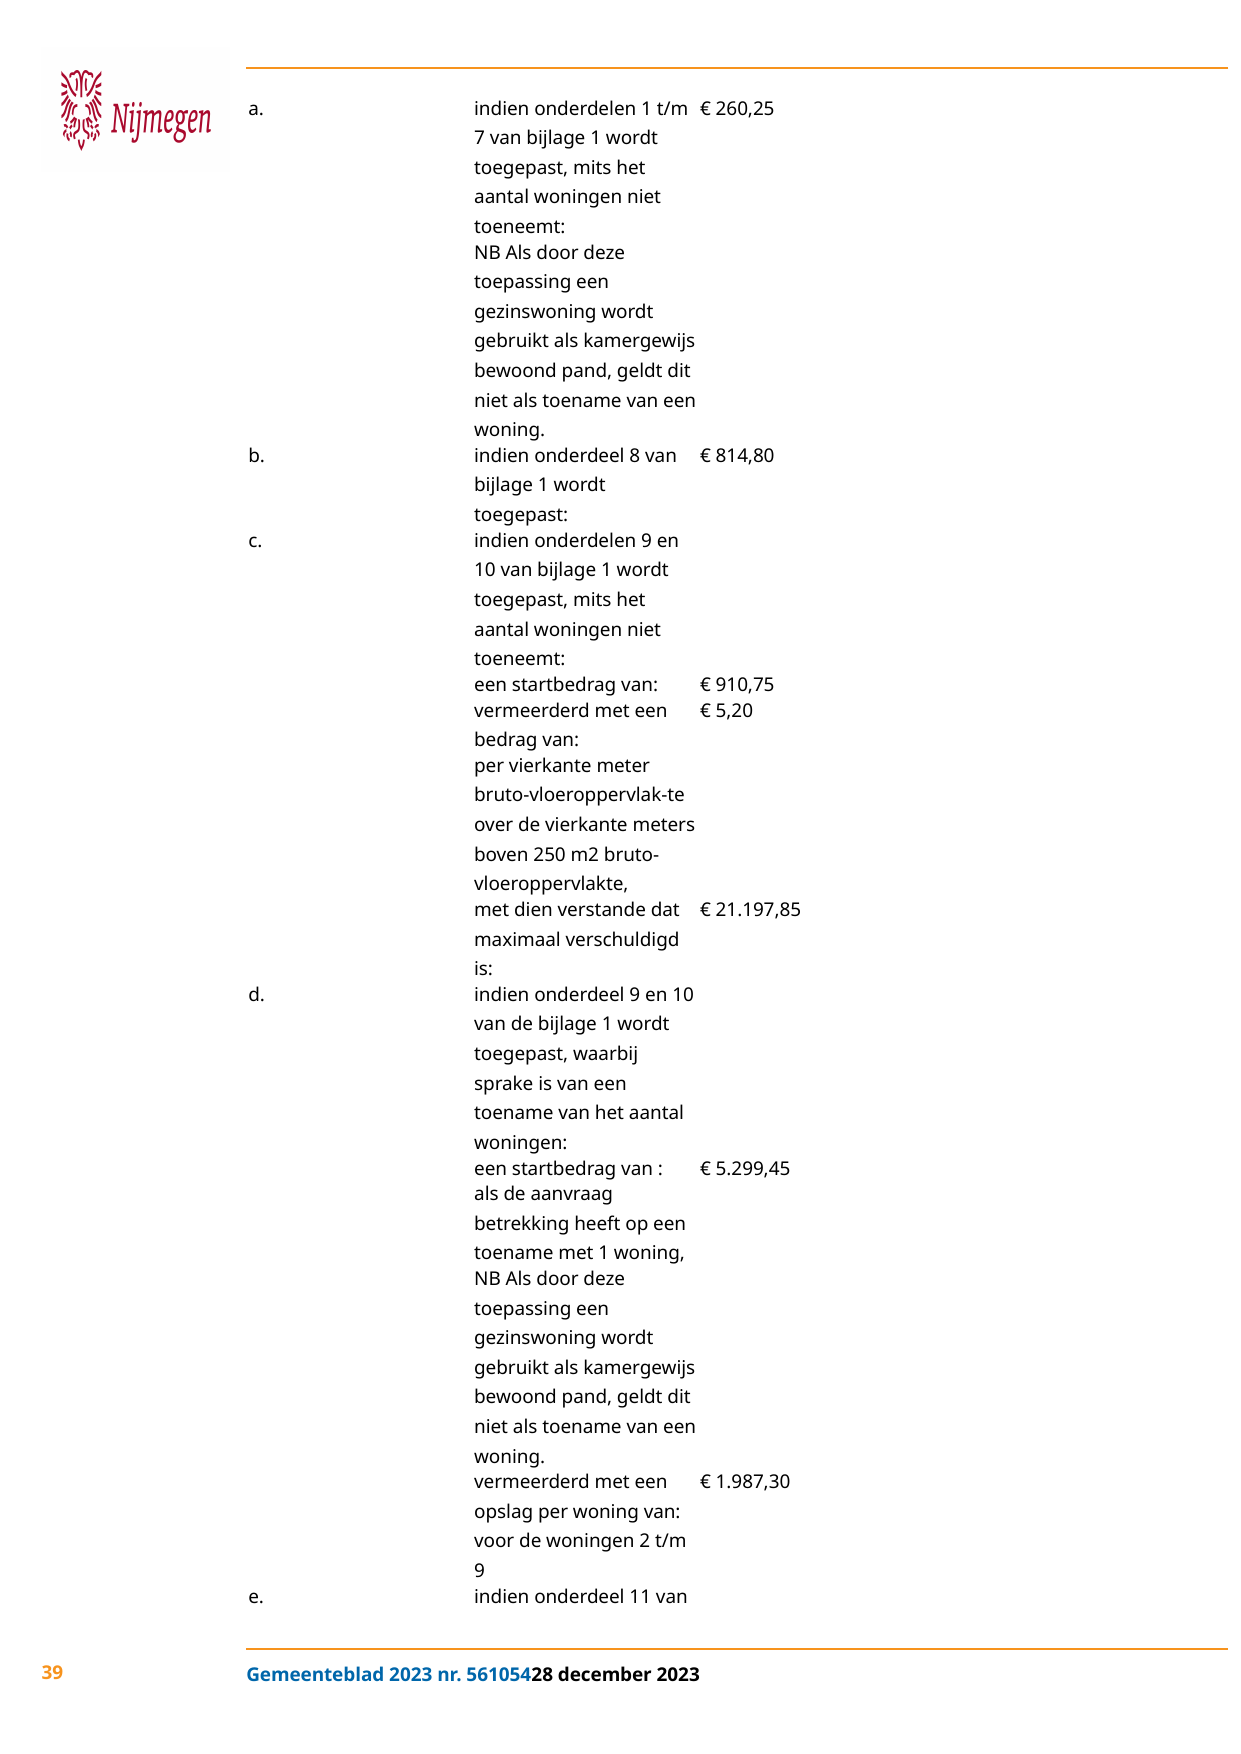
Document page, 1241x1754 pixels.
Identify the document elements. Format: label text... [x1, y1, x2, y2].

table_cell € 814,80 [700, 442, 926, 527]
table_cell € 5.299,45 [700, 1155, 926, 1180]
table_cell [248, 697, 474, 752]
table_cell vermeerderd met een bedrag van: [474, 697, 700, 752]
table_cell [926, 442, 1152, 527]
table_cell [248, 752, 474, 896]
table_cell [248, 1469, 474, 1583]
table_cell een startbedrag van : [474, 1155, 700, 1180]
table_cell [926, 697, 1152, 752]
table_cell [926, 527, 1152, 671]
table_cell NB Als door deze toepassing een gezinswoning wordt gebruikt als kamergewijs bewoond pand, geldt dit niet als toename van een woning. [474, 239, 700, 442]
table_cell d. [248, 981, 474, 1155]
table_cell [926, 239, 1152, 442]
table_cell als de aanvraag betrekking heeft op een toename met 1 woning, [474, 1180, 700, 1265]
table_cell [926, 1180, 1152, 1265]
table_cell [926, 1583, 1152, 1609]
table_cell € 260,25 [700, 95, 926, 239]
table_cell [700, 1583, 926, 1609]
table_cell indien onderdeel 11 van [474, 1583, 700, 1609]
table_cell € 5,20 [700, 697, 926, 752]
table_cell [700, 239, 926, 442]
table_cell [926, 752, 1152, 896]
table_cell per vierkante meter bruto-vloeroppervlak-te over de vierkante meters boven 250 m2 bruto-vloeroppervlakte, [474, 752, 700, 896]
table_cell indien onderdeel 8 van bijlage 1 wordt toegepast: [474, 442, 700, 527]
table_cell [248, 1265, 474, 1468]
table_cell e. [248, 1583, 474, 1609]
table_cell [926, 1469, 1152, 1583]
table_cell [926, 1155, 1152, 1180]
table_cell [248, 1155, 474, 1180]
table_cell b. [248, 442, 474, 527]
table_cell een startbedrag van: [474, 671, 700, 697]
table_cell [926, 981, 1152, 1155]
table_cell met dien verstande dat maximaal verschuldigd is: [474, 896, 700, 981]
table_cell € 1.987,30 [700, 1469, 926, 1583]
table_cell [700, 527, 926, 671]
table_cell [248, 671, 474, 697]
table_cell [248, 239, 474, 442]
table_cell indien onderdeel 9 en 10 van de bijlage 1 wordt toegepast, waarbij sprake is van een toename van het aantal woningen: [474, 981, 700, 1155]
table_cell [700, 1265, 926, 1468]
table_cell [926, 896, 1152, 981]
table_cell € 21.197,85 [700, 896, 926, 981]
table_cell indien onderdelen 1 t/m 7 van bijlage 1 wordt toegepast, mits het aantal woningen niet toeneemt: [474, 95, 700, 239]
table_cell [700, 1180, 926, 1265]
table_cell [248, 896, 474, 981]
table_cell [700, 752, 926, 896]
picture [41, 47, 231, 172]
table_cell [248, 1180, 474, 1265]
table_cell [926, 95, 1152, 239]
table_cell indien onderdelen 9 en 10 van bijlage 1 wordt toegepast, mits het aantal woningen niet toeneemt: [474, 527, 700, 671]
table_cell [926, 671, 1152, 697]
table_cell [700, 981, 926, 1155]
table_cell vermeerderd met een opslag per woning van: voor de woningen 2 t/m 9 [474, 1469, 700, 1583]
table_cell € 910,75 [700, 671, 926, 697]
table_cell c. [248, 527, 474, 671]
table_cell a. [248, 95, 474, 239]
table_cell NB Als door deze toepassing een gezinswoning wordt gebruikt als kamergewijs bewoond pand, geldt dit niet als toename van een woning. [474, 1265, 700, 1468]
table_cell [926, 1265, 1152, 1468]
